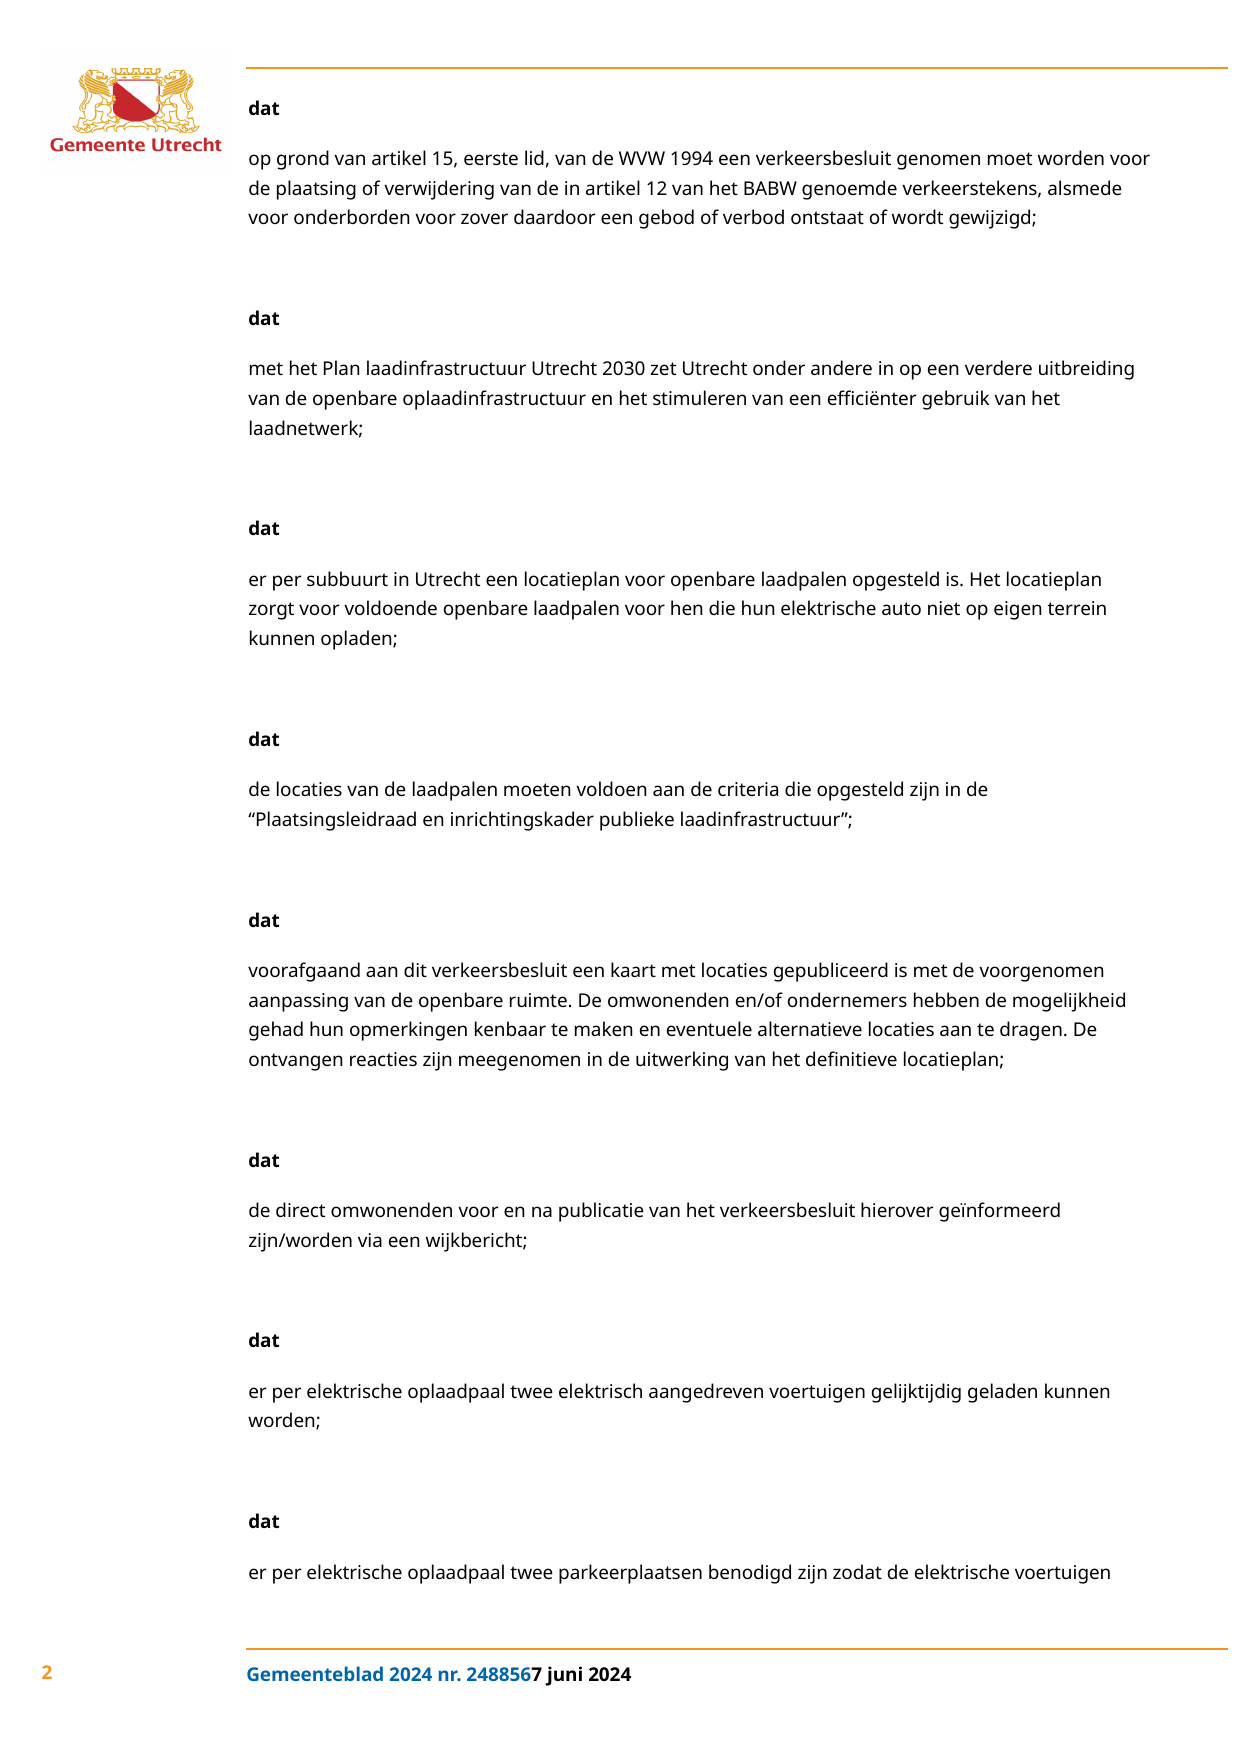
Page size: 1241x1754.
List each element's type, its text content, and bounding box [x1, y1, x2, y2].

text er per elektrische oplaadpaal twee elektrisch aangedreven voertuigen gelijktijdig geladen kunnen worden; [248, 1378, 1152, 1433]
text dat [248, 516, 1152, 541]
picture [41, 47, 231, 172]
text de locaties van de laadpalen moeten voldoen aan de criteria die opgesteld zijn in de “Plaatsingsleidraad en inrichtingskader publieke laadinfrastructuur”; [248, 776, 1152, 832]
text op grond van artikel 15, eerste lid, van de WVW 1994 een verkeersbesluit genomen moet worden voor de plaatsing of verwijdering van de in artikel 12 van het BABW genoemde verkeerstekens, alsmede voor onderborden voor zover daardoor een gebod of verbod ontstaat of wordt gewijzigd; [248, 145, 1152, 230]
text dat [248, 95, 1152, 121]
text voorafgaand aan dit verkeersbesluit een kaart met locaties gepubliceerd is met de voorgenomen aanpassing van de openbare ruimte. De omwonenden en/of ondernemers hebben de mogelijkheid gehad hun opmerkingen kenbaar te maken en eventuele alternatieve locaties aan te dragen. De ontvangen reacties zijn meegenomen in de uitwerking van het definitieve locatieplan; [248, 957, 1152, 1072]
text er per subbuurt in Utrecht een locatieplan voor openbare laadpalen opgesteld is. Het locatieplan zorgt voor voldoende openbare laadpalen voor hen die hun elektrische auto niet op eigen terrein kunnen opladen; [248, 566, 1152, 651]
text dat [248, 907, 1152, 933]
text de direct omwonenden voor en na publicatie van het verkeersbesluit hierover geïnformeerd zijn/worden via een wijkbericht; [248, 1197, 1152, 1253]
text dat [248, 1147, 1152, 1173]
text er per elektrische oplaadpaal twee parkeerplaatsen benodigd zijn zodat de elektrische voertuigen [248, 1559, 1152, 1585]
text dat [248, 305, 1152, 331]
text dat [248, 726, 1152, 752]
text dat [248, 1508, 1152, 1534]
text met het Plan laadinfrastructuur Utrecht 2030 zet Utrecht onder andere in op een verdere uitbreiding van de openbare oplaadinfrastructuur en het stimuleren van een efficiënter gebruik van het laadnetwerk; [248, 356, 1152, 441]
text dat [248, 1328, 1152, 1353]
